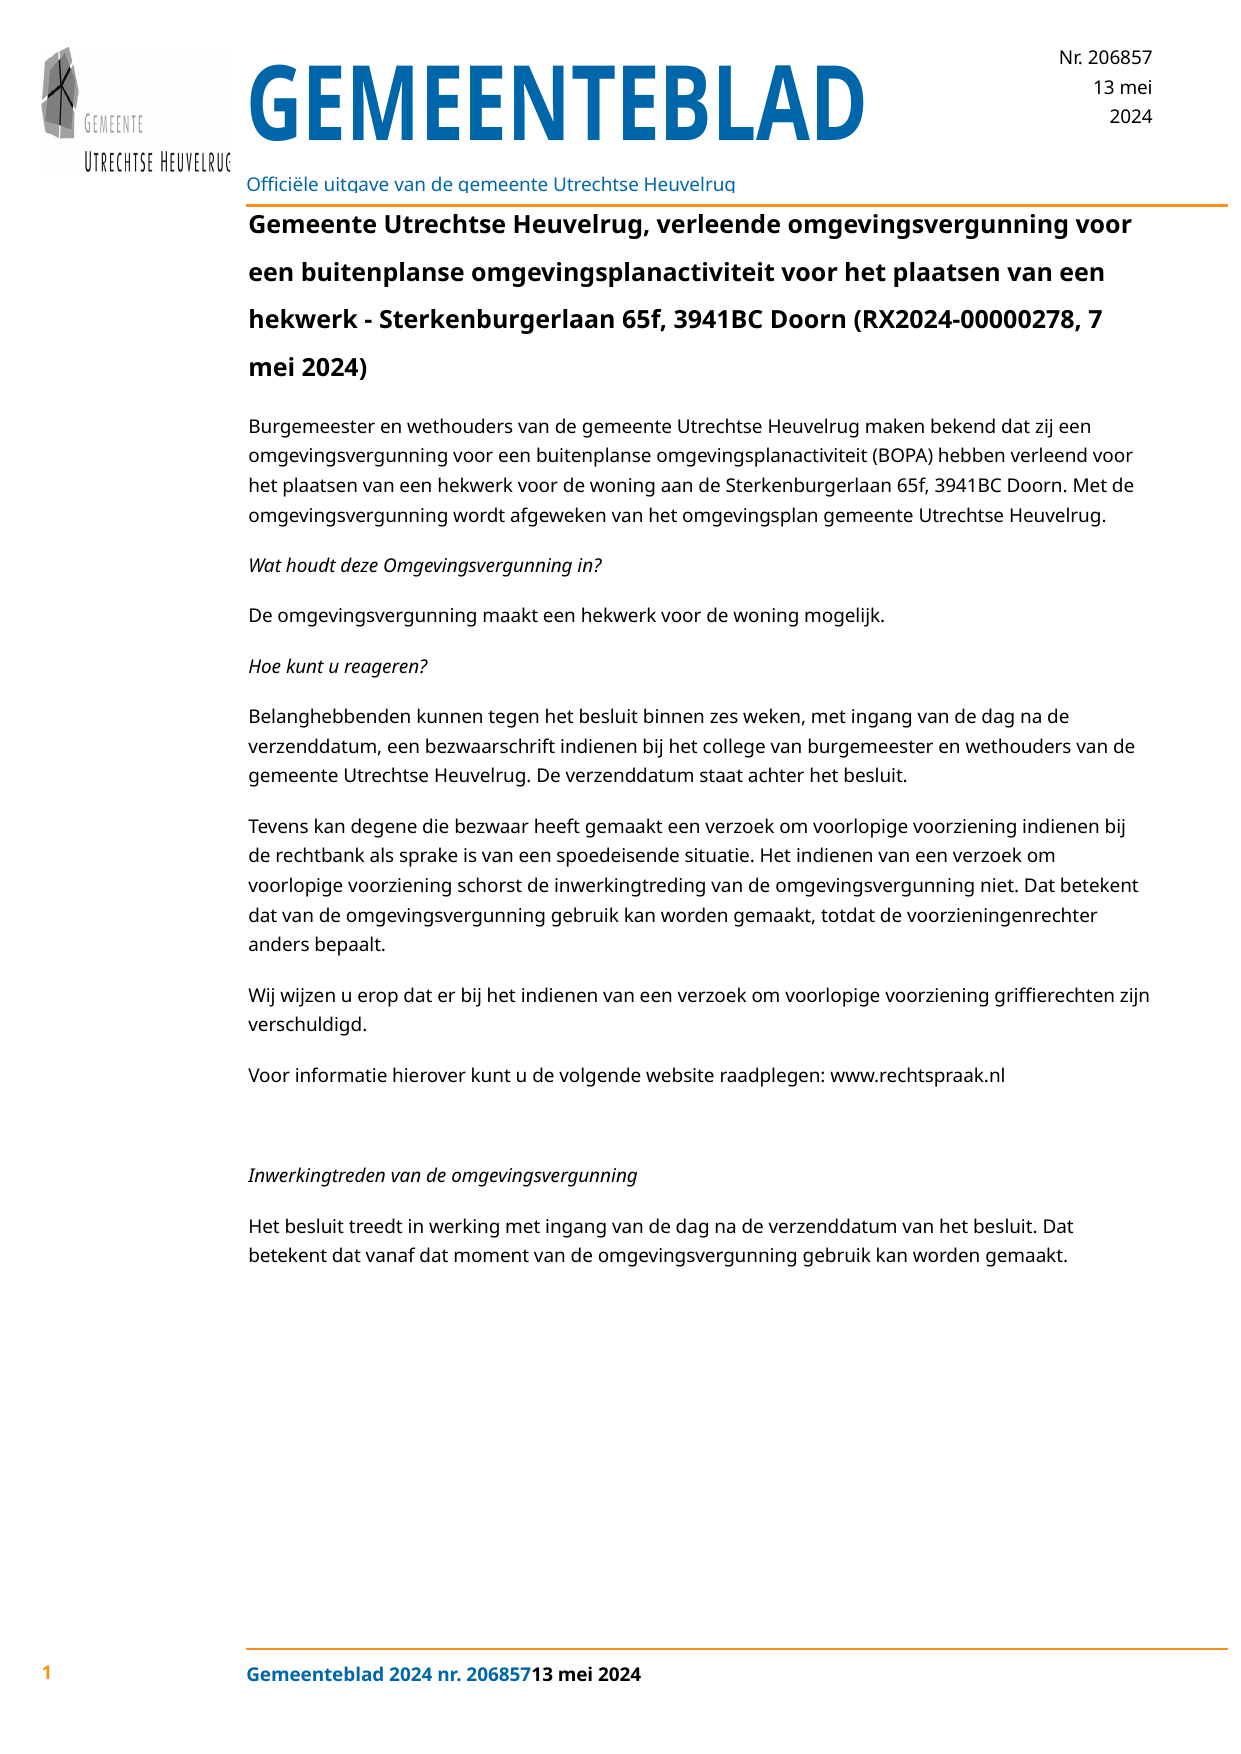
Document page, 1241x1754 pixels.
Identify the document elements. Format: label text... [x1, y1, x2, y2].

text Inwerkingtreden van de omgevingsvergunning [248, 1163, 1152, 1188]
text Hoe kunt u reageren? [248, 653, 1152, 679]
text De omgevingsvergunning maakt een hekwerk voor de woning mogelijk. [248, 603, 1152, 628]
text Wij wijzen u erop dat er bij het indienen van een verzoek om voorlopige voorziening griffierechten zijn verschuldigd. [248, 982, 1152, 1037]
text Voor informatie hierover kunt u de volgende website raadplegen: www.rechtspraak.nl [248, 1062, 1152, 1088]
text Burgemeester en wethouders van de gemeente Utrechtse Heuvelrug maken bekend dat zij een omgevingsvergunning voor een buitenplanse omgevingsplanactiviteit (BOPA) hebben verleend voor het plaatsen van een hekwerk voor de woning aan de Sterkenburgerlaan 65f, 3941BC Doorn. Met de omgevingsvergunning wordt afgeweken van het omgevingsplan gemeente Utrechtse Heuvelrug. [248, 413, 1152, 528]
text Het besluit treedt in werking met ingang van de dag na de verzenddatum van het besluit. Dat betekent dat vanaf dat moment van de omgevingsvergunning gebruik kan worden gemaakt. [248, 1213, 1152, 1268]
text Wat houdt deze Omgevingsvergunning in? [248, 552, 1152, 578]
text Belanghebbenden kunnen tegen het besluit binnen zes weken, met ingang van de dag na de verzenddatum, een bezwaarschrift indienen bij het college van burgemeester en wethouders van de gemeente Utrechtse Heuvelrug. De verzenddatum staat achter het besluit. [248, 703, 1152, 788]
text Gemeente Utrechtse Heuvelrug, verleende omgevingsvergunning voor een buitenplanse omgevingsplanactiviteit voor het plaatsen van een hekwerk - Sterkenburgerlaan 65f, 3941BC Doorn (RX2024-00000278, 7 mei 2024) [248, 207, 1152, 384]
text Tevens kan degene die bezwaar heeft gemaakt een verzoek om voorlopige voorziening indienen bij de rechtbank als sprake is van een spoedeisende situatie. Het indienen van een verzoek om voorlopige voorziening schorst de inwerkingtreding van de omgevingsvergunning niet. Dat betekent dat van de omgevingsvergunning gebruik kan worden gemaakt, totdat de voorzieningenrechter anders bepaalt. [248, 813, 1152, 957]
picture [41, 47, 231, 172]
